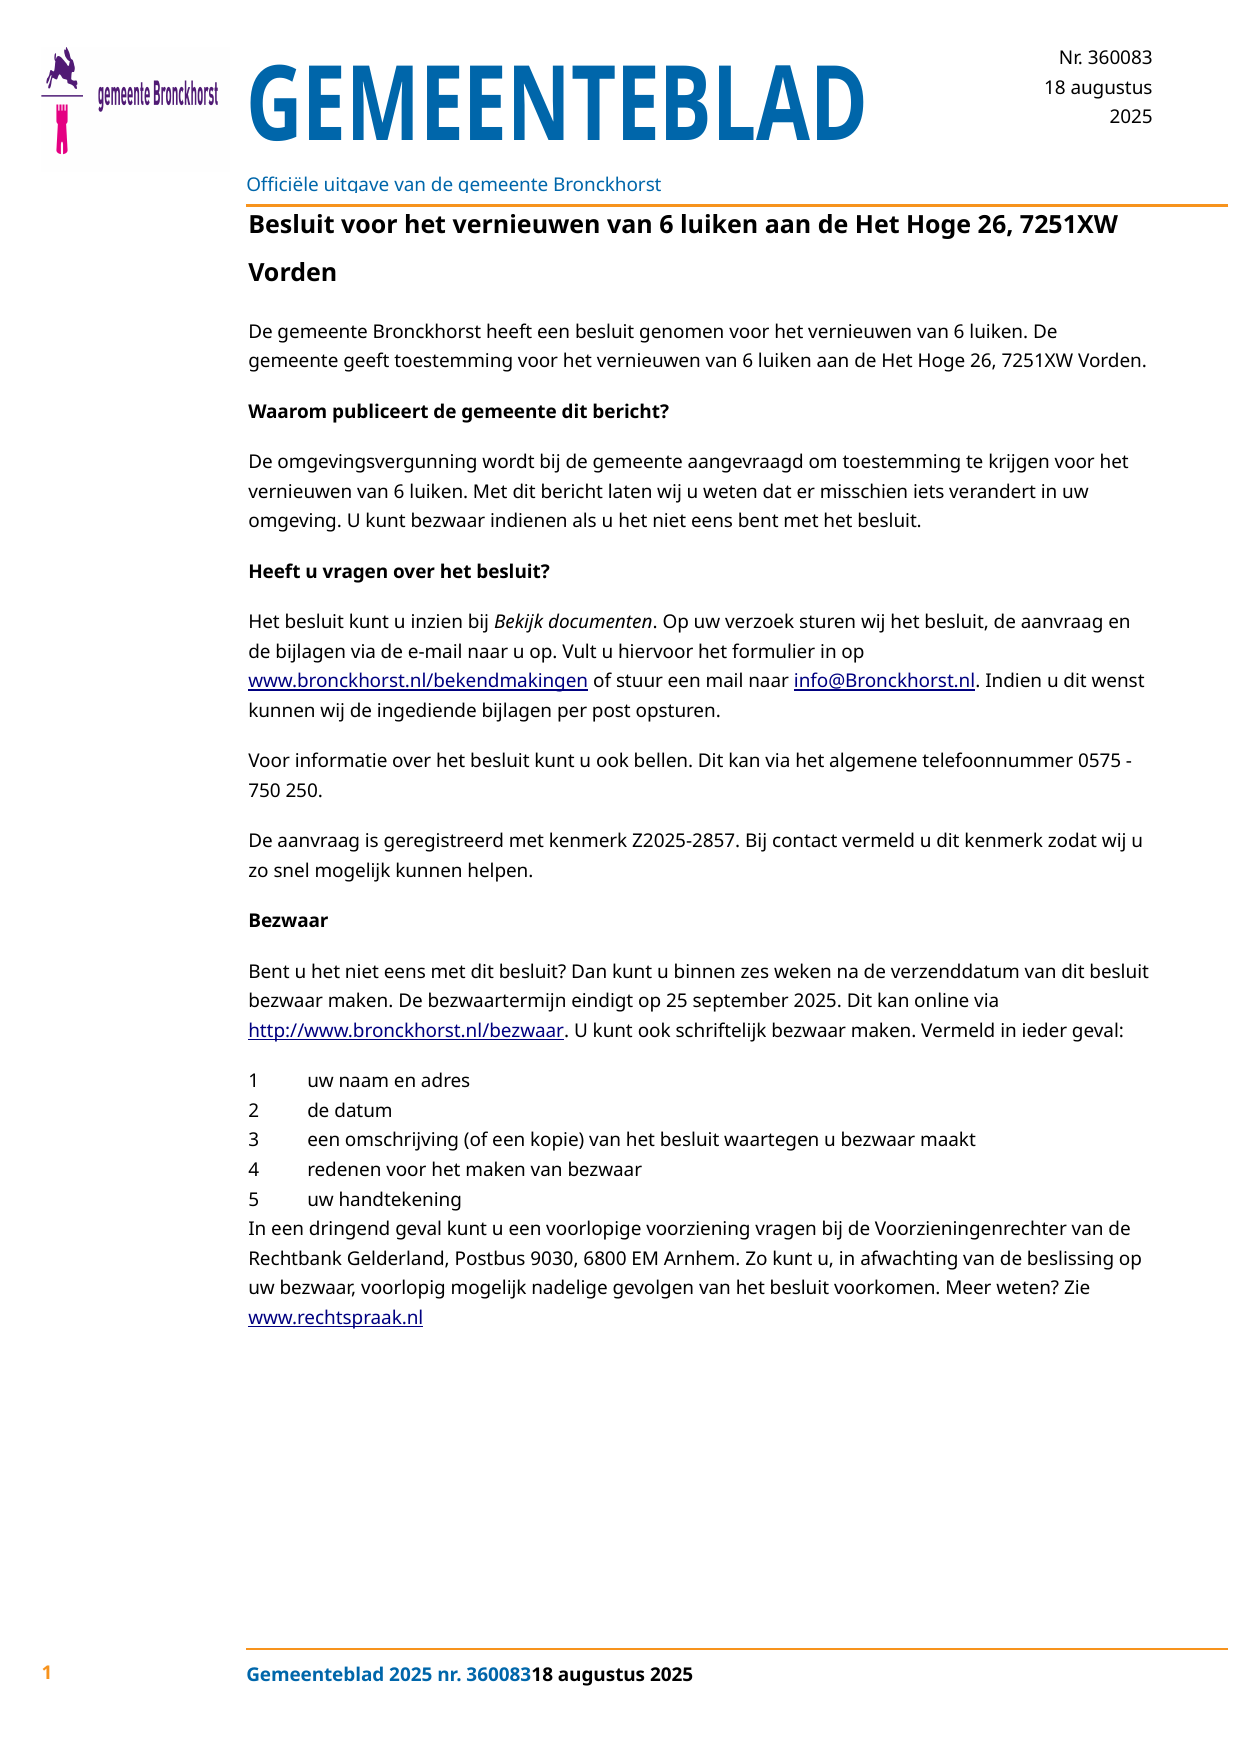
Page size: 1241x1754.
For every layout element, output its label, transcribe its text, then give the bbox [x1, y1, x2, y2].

list redenen voor het maken van bezwaar [248, 1156, 1152, 1182]
text Het besluit kunt u inzien bij Bekijk documenten. Op uw verzoek sturen wij het besluit, de aanvraag en de bijlagen via de e-mail naar u op. Vult u hiervoor het formulier in op www.bronckhorst.nl/bekendmakingen of stuur een mail naar info@Bronckhorst.nl. Indien u dit wenst kunnen wij de ingediende bijlagen per post opsturen. [248, 608, 1152, 723]
picture [41, 47, 231, 172]
list uw naam en adres [248, 1067, 1152, 1093]
text De omgevingsvergunning wordt bij de gemeente aangevraagd om toestemming te krijgen voor het vernieuwen van 6 luiken. Met dit bericht laten wij u weten dat er misschien iets verandert in uw omgeving. U kunt bezwaar indienen als u het niet eens bent met het besluit. [248, 448, 1152, 533]
list uw handtekening [248, 1186, 1152, 1212]
text Voor informatie over het besluit kunt u ook bellen. Dit kan via het algemene telefoonnummer 0575 - 750 250. [248, 747, 1152, 803]
text Besluit voor het vernieuwen van 6 luiken aan de Het Hoge 26, 7251XW Vorden [248, 207, 1152, 288]
text Heeft u vragen over het besluit? [248, 558, 1152, 584]
list een omschrijving (of een kopie) van het besluit waartegen u bezwaar maakt [248, 1127, 1152, 1152]
text In een dringend geval kunt u een voorlopige voorziening vragen bij de Voorzieningenrechter van de Rechtbank Gelderland, Postbus 9030, 6800 EM Arnhem. Zo kunt u, in afwachting van de beslissing op uw bezwaar, voorlopig mogelijk nadelige gevolgen van het besluit voorkomen. Meer weten? Zie www.rechtspraak.nl [248, 1215, 1152, 1330]
text De aanvraag is geregistreerd met kenmerk Z2025-2857. Bij contact vermeld u dit kenmerk zodat wij u zo snel mogelijk kunnen helpen. [248, 827, 1152, 883]
list de datum [248, 1097, 1152, 1123]
text Bent u het niet eens met dit besluit? Dan kunt u binnen zes weken na de verzenddatum van dit besluit bezwaar maken. De bezwaartermijn eindigt op 25 september 2025. Dit kan online via http://www.bronckhorst.nl/bezwaar. U kunt ook schriftelijk bezwaar maken. Vermeld in ieder geval: [248, 958, 1152, 1043]
text De gemeente Bronckhorst heeft een besluit genomen voor het vernieuwen van 6 luiken. De gemeente geeft toestemming voor het vernieuwen van 6 luiken aan de Het Hoge 26, 7251XW Vorden. [248, 318, 1152, 373]
text Waarom publiceert de gemeente dit bericht? [248, 398, 1152, 424]
text Bezwaar [248, 907, 1152, 933]
